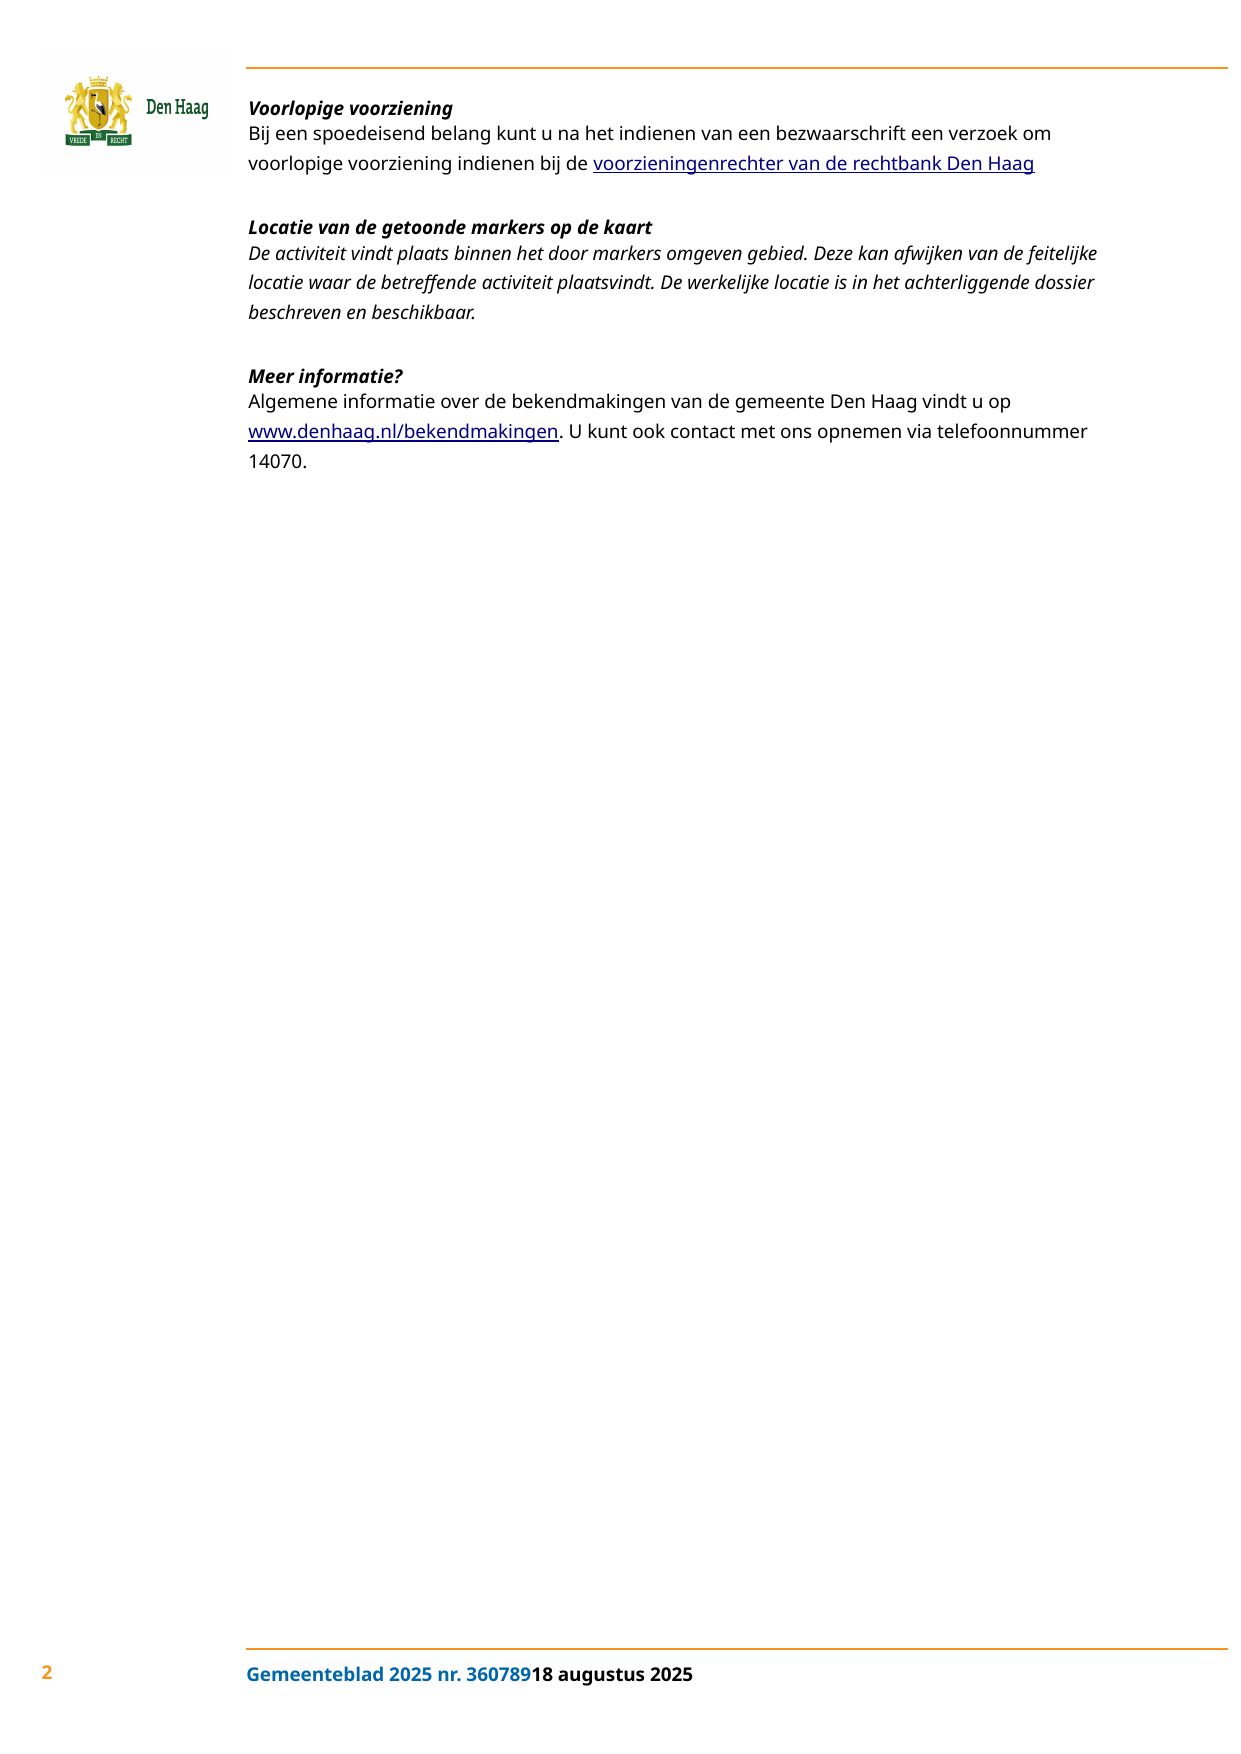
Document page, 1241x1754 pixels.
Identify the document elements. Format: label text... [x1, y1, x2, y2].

text Meer informatie? [248, 363, 1152, 389]
text Voorlopige voorziening [248, 95, 1152, 121]
text Algemene informatie over de bekendmakingen van de gemeente Den Haag vindt u op www.denhaag.nl/bekendmakingen. U kunt ook contact met ons opnemen via telefoonnummer 14070. [248, 389, 1152, 473]
text Locatie van de getoonde markers op de kaart [248, 214, 1152, 240]
text De activiteit vindt plaats binnen het door markers omgeven gebied. Deze kan afwijken van de feitelijke locatie waar de betreffende activiteit plaatsvindt. De werkelijke locatie is in het achterliggende dossier beschreven en beschikbaar. [248, 240, 1152, 325]
picture [41, 47, 231, 172]
text Bij een spoedeisend belang kunt u na het indienen van een bezwaarschrift een verzoek om voorlopige voorziening indienen bij de voorzieningenrechter van de rechtbank Den Haag [248, 121, 1152, 176]
